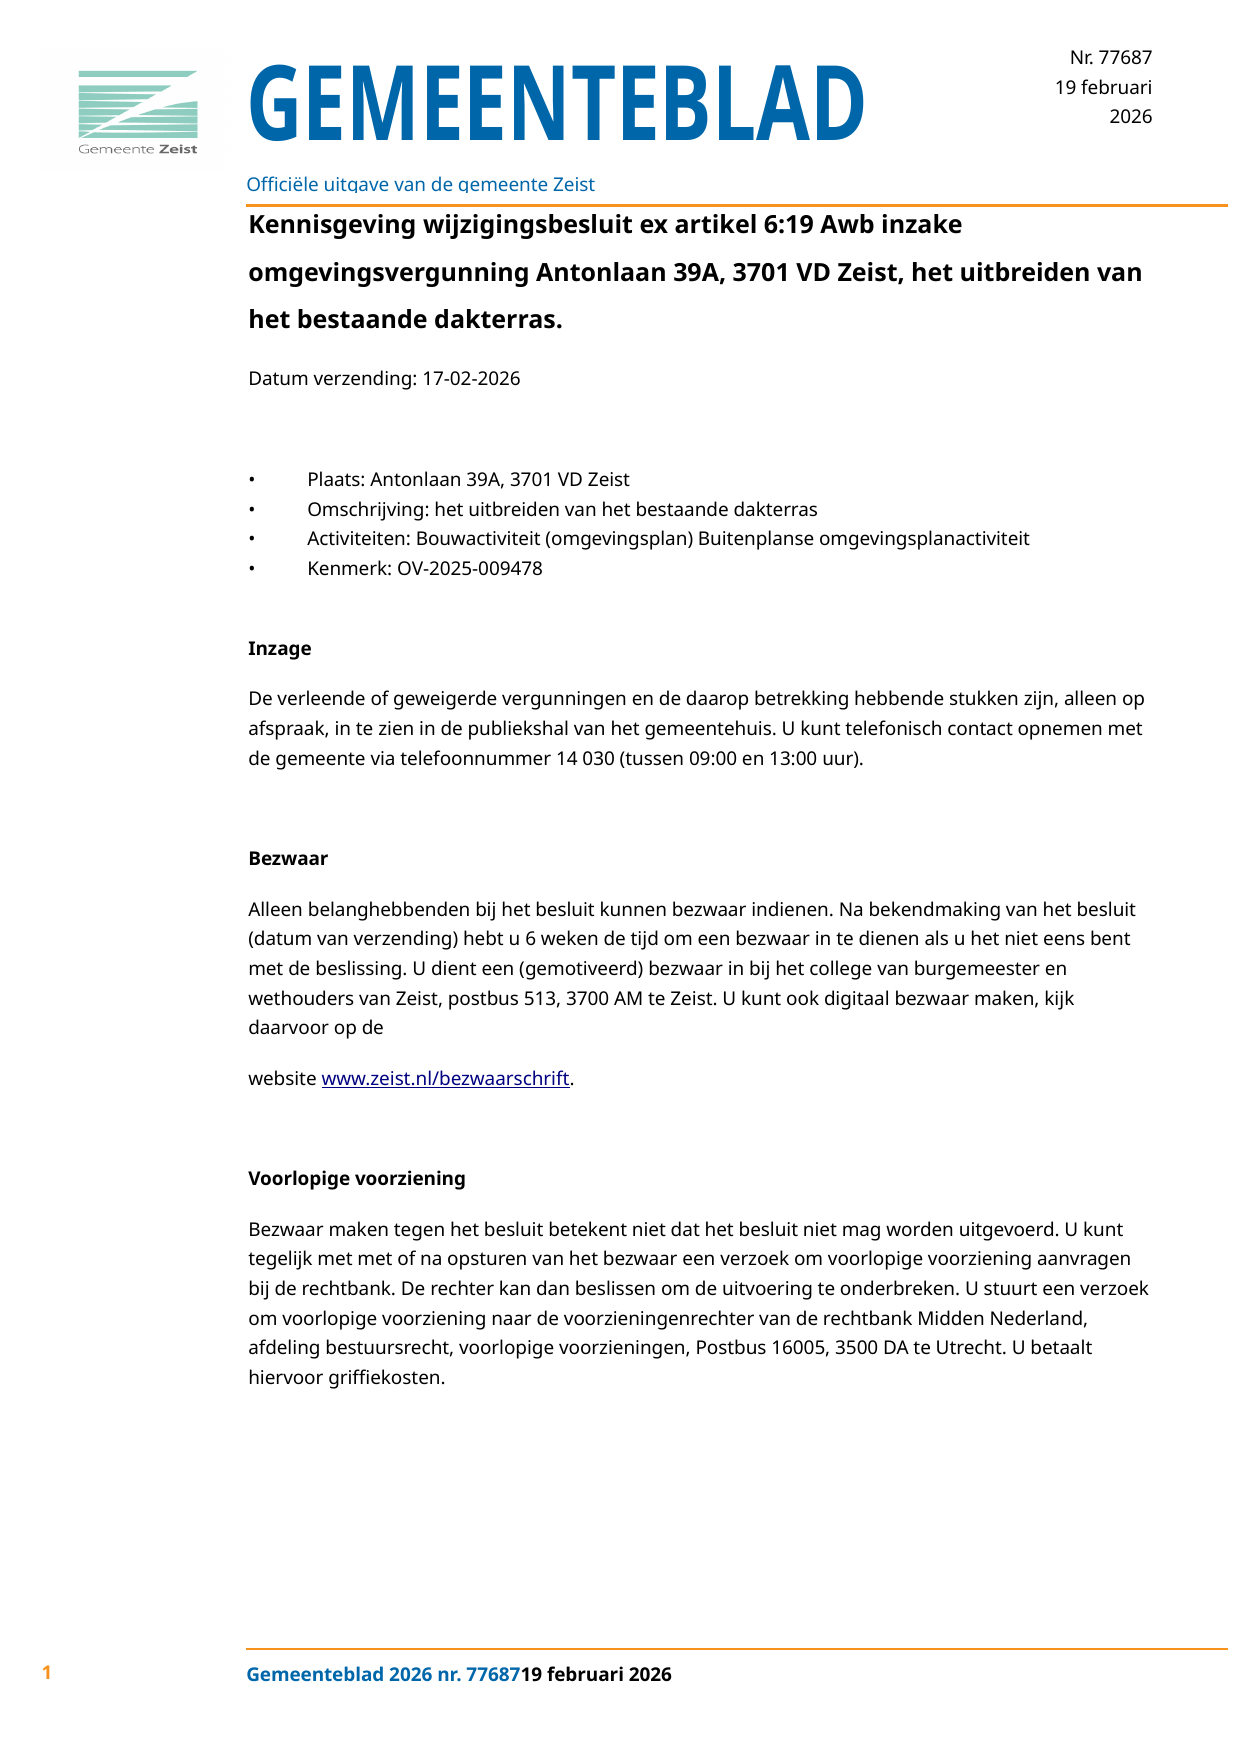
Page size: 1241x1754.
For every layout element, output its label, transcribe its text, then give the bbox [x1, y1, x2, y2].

list Omschrijving: het uitbreiden van het bestaande dakterras [248, 496, 1152, 522]
text Voorlopige voorziening [248, 1166, 1152, 1191]
text Kennisgeving wijzigingsbesluit ex artikel 6:19 Awb inzake omgevingsvergunning Antonlaan 39A, 3701 VD Zeist, het uitbreiden van het bestaande dakterras. [248, 207, 1152, 336]
list Activiteiten: Bouwactiviteit (omgevingsplan) Buitenplanse omgevingsplanactiviteit [248, 526, 1152, 551]
picture [41, 47, 231, 172]
text Bezwaar maken tegen het besluit betekent niet dat het besluit niet mag worden uitgevoerd. U kunt tegelijk met met of na opsturen van het bezwaar een verzoek om voorlopige voorziening aanvragen bij de rechtbank. De rechter kan dan beslissen om de uitvoering te onderbreken. U stuurt een verzoek om voorlopige voorziening naar de voorzieningenrechter van de rechtbank Midden Nederland, afdeling bestuursrecht, voorlopige voorzieningen, Postbus 16005, 3500 DA te Utrecht. U betaalt hiervoor griffiekosten. [248, 1216, 1152, 1389]
text Alleen belanghebbenden bij het besluit kunnen bezwaar indienen. Na bekendmaking van het besluit (datum van verzending) hebt u 6 weken de tijd om een bezwaar in te dienen als u het niet eens bent met de beslissing. U dient een (gemotiveerd) bezwaar in bij het college van burgemeester en wethouders van Zeist, postbus 513, 3700 AM te Zeist. U kunt ook digitaal bezwaar maken, kijk daarvoor op de [248, 896, 1152, 1040]
text De verleende of geweigerde vergunningen en de daarop betrekking hebbende stukken zijn, alleen op afspraak, in te zien in de publiekshal van het gemeentehuis. U kunt telefonisch contact opnemen met de gemeente via telefoonnummer 14 030 (tussen 09:00 en 13:00 uur). [248, 686, 1152, 770]
text Inzage [248, 635, 1152, 661]
text Datum verzending: 17-02-2026 [248, 366, 1152, 391]
text Bezwaar [248, 846, 1152, 871]
list Kenmerk: OV-2025-009478 [248, 555, 1152, 581]
text website www.zeist.nl/bezwaarschrift. [248, 1065, 1152, 1090]
list Plaats: Antonlaan 39A, 3701 VD Zeist [248, 466, 1152, 492]
